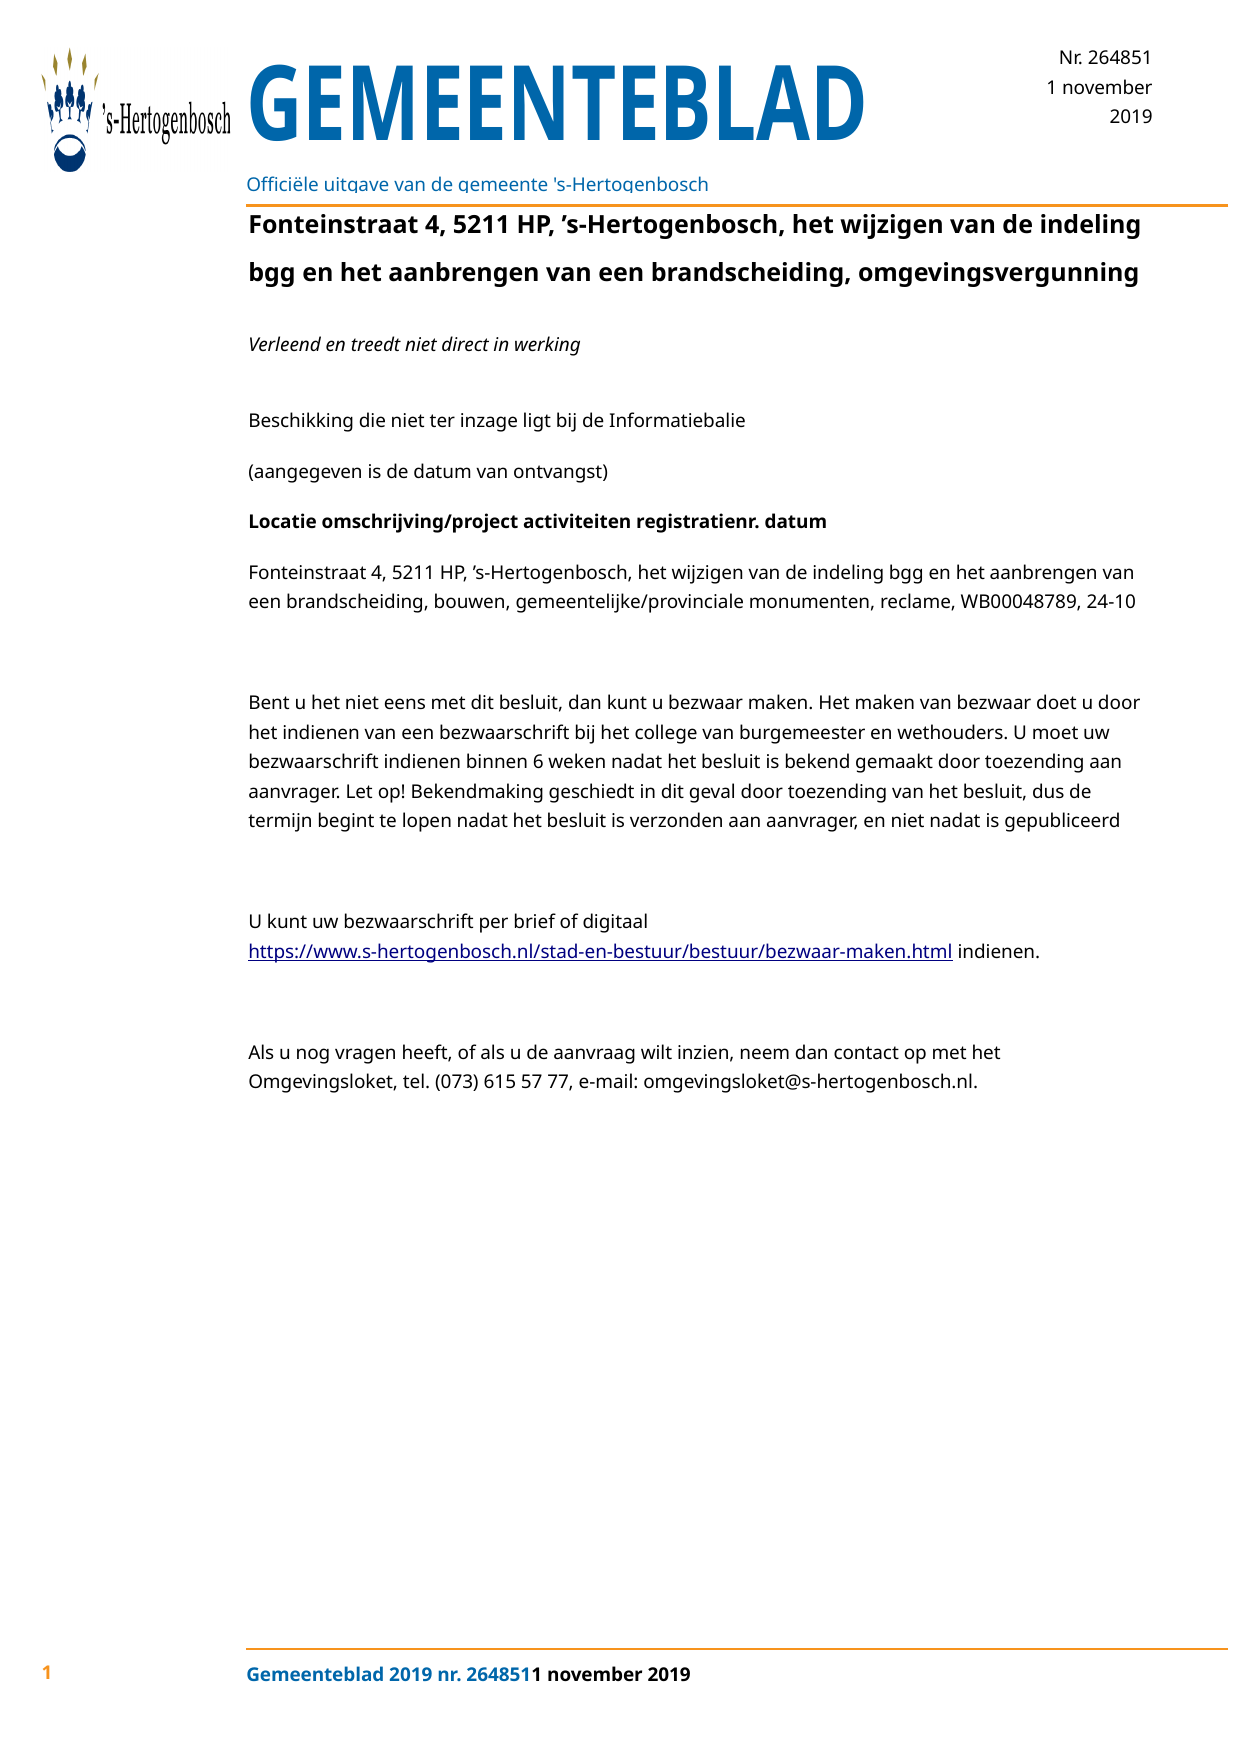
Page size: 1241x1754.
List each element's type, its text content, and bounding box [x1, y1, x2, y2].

text Bent u het niet eens met dit besluit, dan kunt u bezwaar maken. Het maken van bezwaar doet u door het indienen van een bezwaarschrift bij het college van burgemeester en wethouders. U moet uw bezwaarschrift indienen binnen 6 weken nadat het besluit is bekend gemaakt door toezending aan aanvrager. Let op! Bekendmaking geschiedt in dit geval door toezending van het besluit, dus de termijn begint te lopen nadat het besluit is verzonden aan aanvrager, en niet nadat is gepubliceerd [248, 689, 1152, 833]
text Verleend en treedt niet direct in werking [248, 331, 1152, 357]
picture [41, 47, 231, 172]
text U kunt uw bezwaarschrift per brief of digitaal https://www.s-hertogenbosch.nl/stad-en-bestuur/bestuur/bezwaar-maken.html indienen. [248, 908, 1152, 964]
text (aangegeven is de datum van ontvangst) [248, 458, 1152, 484]
text Fonteinstraat 4, 5211 HP, ’s-Hertogenbosch, het wijzigen van de indeling bgg en het aanbrengen van een brandscheiding, omgevingsvergunning [248, 207, 1152, 288]
text Locatie omschrijving/project activiteiten registratienr. datum [248, 508, 1152, 534]
text Als u nog vragen heeft, of als u de aanvraag wilt inzien, neem dan contact op met het Omgevingsloket, tel. (073) 615 57 77, e-mail: omgevingsloket@s-hertogenbosch.nl. [248, 1039, 1152, 1094]
text Fonteinstraat 4, 5211 HP, ’s-Hertogenbosch, het wijzigen van de indeling bgg en het aanbrengen van een brandscheiding, bouwen, gemeentelijke/provinciale monumenten, reclame, WB00048789, 24-10 [248, 559, 1152, 614]
text Beschikking die niet ter inzage ligt bij de Informatiebalie [248, 408, 1152, 433]
